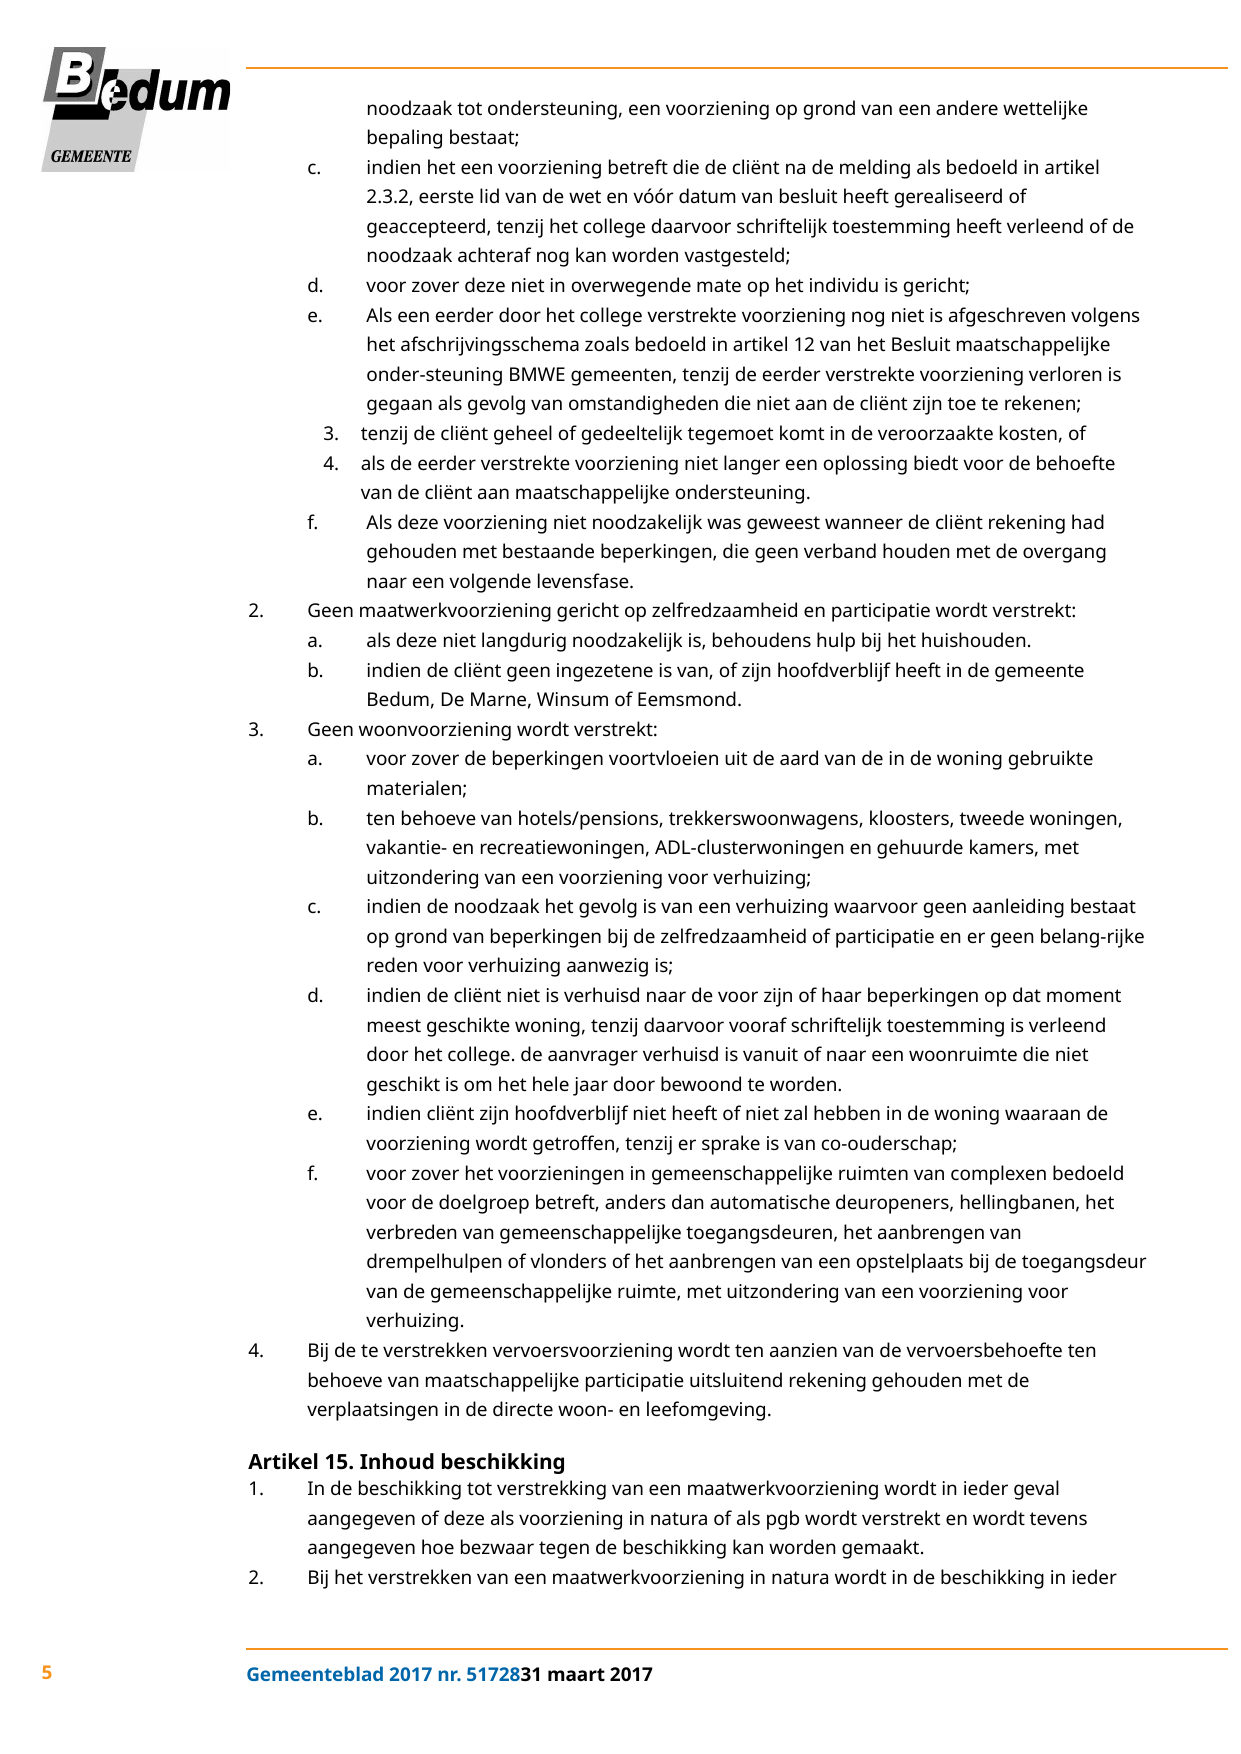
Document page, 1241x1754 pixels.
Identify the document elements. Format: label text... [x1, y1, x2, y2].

list noodzaak tot ondersteuning, een voorziening op grond van een andere wettelijke bepaling bestaat; [307, 95, 1152, 150]
list Bij het verstrekken van een maatwerkvoorziening in natura wordt in de beschikking in ieder [248, 1564, 1152, 1590]
list indien de cliënt geen ingezetene is van, of zijn hoofdverblijf heeft in de gemeente Bedum, De Marne, Winsum of Eemsmond. [307, 657, 1152, 712]
list ten behoeve van hotels/pensions, trekkerswoonwagens, kloosters, tweede woningen, vakantie- en recreatiewoningen, ADL-clusterwoningen en gehuurde kamers, met uitzondering van een voorziening voor verhuizing; [307, 805, 1152, 890]
text Artikel 15. Inhoud beschikking [248, 1447, 1152, 1475]
list Geen woonvoorziening wordt verstrekt: [248, 716, 1152, 742]
list als de eerder verstrekte voorziening niet langer een oplossing biedt voor de behoefte van de cliënt aan maatschappelijke ondersteuning. [323, 450, 1152, 505]
list indien cliënt zijn hoofdverblijf niet heeft of niet zal hebben in de woning waaraan de voorziening wordt getroffen, tenzij er sprake is van co-ouderschap; [307, 1101, 1152, 1156]
list indien de cliënt niet is verhuisd naar de voor zijn of haar beperkingen op dat moment meest geschikte woning, tenzij daarvoor vooraf schriftelijk toestemming is verleend door het college. de aanvrager verhuisd is vanuit of naar een woonruimte die niet geschikt is om het hele jaar door bewoond te worden. [307, 982, 1152, 1097]
list Bij de te verstrekken vervoersvoorziening wordt ten aanzien van de vervoersbehoefte ten behoeve van maatschappelijke participatie uitsluitend rekening gehouden met de verplaatsingen in de directe woon- en leefomgeving. [248, 1337, 1152, 1422]
list voor zover deze niet in overwegende mate op het individu is gericht; [307, 272, 1152, 298]
list In de beschikking tot verstrekking van een maatwerkvoorziening wordt in ieder geval aangegeven of deze als voorziening in natura of als pgb wordt verstrekt en wordt tevens aangegeven hoe bezwaar tegen de beschikking kan worden gemaakt. [248, 1475, 1152, 1560]
list Als deze voorziening niet noodzakelijk was geweest wanneer de cliënt rekening had gehouden met bestaande beperkingen, die geen verband houden met de overgang naar een volgende levensfase. [307, 509, 1152, 594]
list als deze niet langdurig noodzakelijk is, behoudens hulp bij het huishouden. [307, 627, 1152, 653]
list indien het een voorziening betreft die de cliënt na de melding als bedoeld in artikel 2.3.2, eerste lid van de wet en vóór datum van besluit heeft gerealiseerd of geaccepteerd, tenzij het college daarvoor schriftelijk toestemming heeft verleend of de noodzaak achteraf nog kan worden vastgesteld; [307, 154, 1152, 268]
list Als een eerder door het college verstrekte voorziening nog niet is afgeschreven volgens het afschrijvingsschema zoals bedoeld in artikel 12 van het Besluit maatschappelijke onder-steuning BMWE gemeenten, tenzij de eerder verstrekte voorziening verloren is gegaan als gevolg van omstandigheden die niet aan de cliënt zijn toe te rekenen; [307, 302, 1152, 416]
picture [41, 47, 231, 172]
list indien de noodzaak het gevolg is van een verhuizing waarvoor geen aanleiding bestaat op grond van beperkingen bij de zelfredzaamheid of participatie en er geen belang-rijke reden voor verhuizing aanwezig is; [307, 893, 1152, 978]
list voor zover de beperkingen voortvloeien uit de aard van de in de woning gebruikte materialen; [307, 746, 1152, 801]
list voor zover het voorzieningen in gemeenschappelijke ruimten van complexen bedoeld voor de doelgroep betreft, anders dan automatische deuropeners, hellingbanen, het verbreden van gemeenschappelijke toegangsdeuren, het aanbrengen van drempelhulpen of vlonders of het aanbrengen van een opstelplaats bij de toegangsdeur van de gemeenschappelijke ruimte, met uitzondering van een voorziening voor verhuizing. [307, 1160, 1152, 1333]
list Geen maatwerkvoorziening gericht op zelfredzaamheid en participatie wordt verstrekt: [248, 598, 1152, 623]
list tenzij de cliënt geheel of gedeeltelijk tegemoet komt in de veroorzaakte kosten, of [323, 420, 1152, 446]
